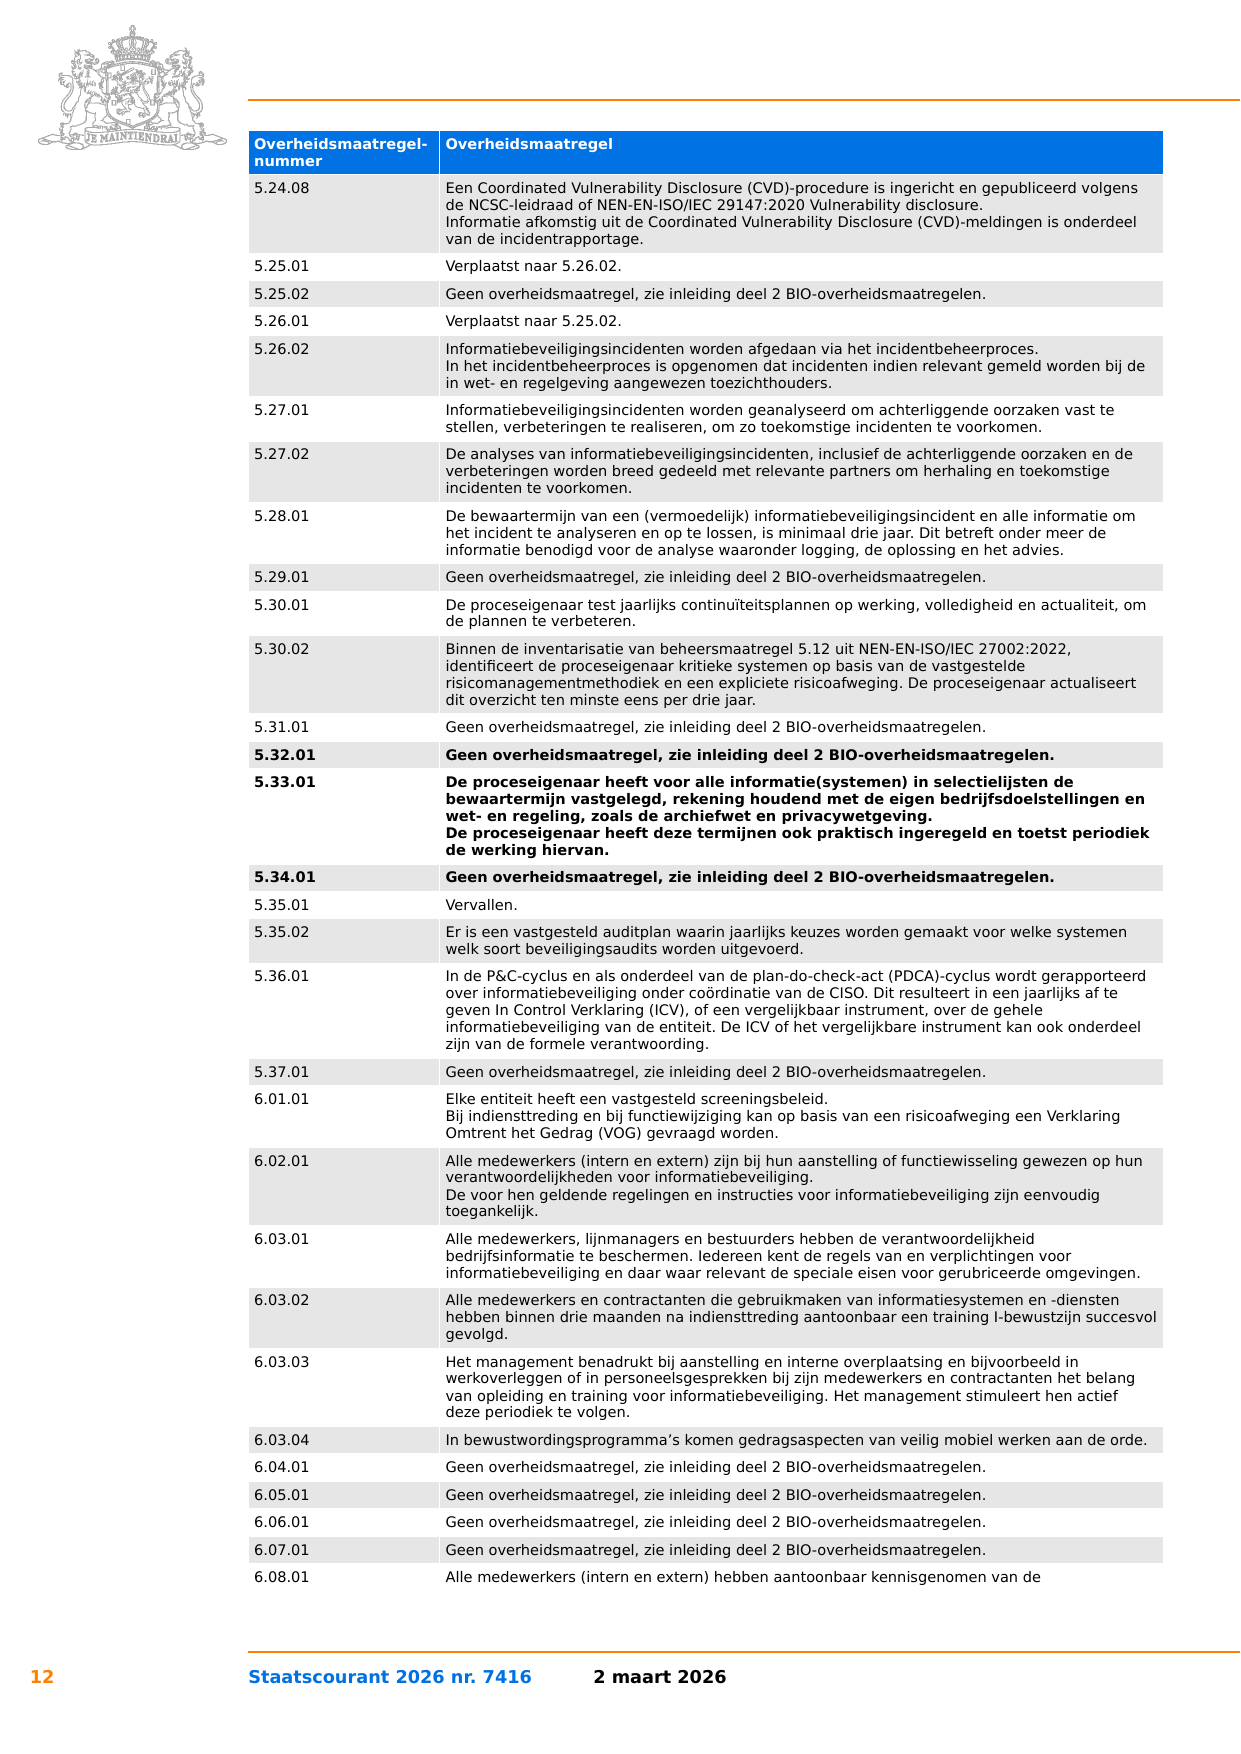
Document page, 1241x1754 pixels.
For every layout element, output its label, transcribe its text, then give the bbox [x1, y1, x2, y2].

table_cell 5.35.02 [249, 919, 439, 963]
table_cell Geen overheidsmaatregel, zie inleiding deel 2 BIO-overheidsmaatregelen. [440, 1537, 1163, 1563]
table_cell Elke entiteit heeft een vastgesteld screeningsbeleid. Bij indiensttreding en bij functiewijziging kan op basis van een risicoafweging een Verklaring Omtrent het Gedrag (VOG) gevraagd worden. [440, 1086, 1163, 1147]
table_cell Een Coordinated Vulnerability Disclosure (CVD)-procedure is ingericht en gepubliceerd volgens de NCSC-leidraad of NEN-EN-ISO/IEC 29147:2020 Vulnerability disclosure. Informatie afkomstig uit de Coordinated Vulnerability Disclosure (CVD)-meldingen is onderdeel van de incidentrapportage. [440, 175, 1163, 253]
table_cell Geen overheidsmaatregel, zie inleiding deel 2 BIO-overheidsmaatregelen. [440, 1509, 1163, 1536]
table_cell Alle medewerkers en contractanten die gebruikmaken van informatiesystemen en -diensten hebben binnen drie maanden na indiensttreding aantoonbaar een training I-bewustzijn succesvol gevolgd. [440, 1288, 1163, 1348]
table_cell Binnen de inventarisatie van beheersmaatregel 5.12 uit NEN-EN-ISO/IEC 27002:2022, identificeert de proceseigenaar kritieke systemen op basis van de vastgestelde risicomanagementmethodiek en een expliciete risicoafweging. De proceseigenaar actualiseert dit overzicht ten minste eens per drie jaar. [440, 636, 1163, 713]
table_cell Het management benadrukt bij aanstelling en interne overplaatsing en bijvoorbeeld in werkoverleggen of in personeelsgesprekken bij zijn medewerkers en contractanten het belang van opleiding en training voor informatiebeveiliging. Het management stimuleert hen actief deze periodiek te volgen. [440, 1349, 1163, 1426]
table_cell 6.02.01 [249, 1148, 439, 1225]
table_cell Alle medewerkers (intern en extern) zijn bij hun aanstelling of functiewisseling gewezen op hun verantwoordelijkheden voor informatiebeveiliging. De voor hen geldende regelingen en instructies voor informatiebeveiliging zijn eenvoudig toegankelijk. [440, 1148, 1163, 1225]
table_cell 5.26.01 [249, 309, 439, 335]
table_cell 5.32.01 [249, 742, 439, 768]
table_cell 6.03.02 [249, 1288, 439, 1348]
table_cell 5.31.01 [249, 714, 439, 741]
table_cell 6.06.01 [249, 1509, 439, 1536]
table_cell Geen overheidsmaatregel, zie inleiding deel 2 BIO-overheidsmaatregelen. [440, 742, 1163, 768]
table_cell Er is een vastgesteld auditplan waarin jaarlijks keuzes worden gemaakt voor welke systemen welk soort beveiligingsaudits worden uitgevoerd. [440, 919, 1163, 963]
table_cell Geen overheidsmaatregel, zie inleiding deel 2 BIO-overheidsmaatregelen. [440, 564, 1163, 591]
table_cell Geen overheidsmaatregel, zie inleiding deel 2 BIO-overheidsmaatregelen. [440, 281, 1163, 307]
table_cell Verplaatst naar 5.26.02. [440, 254, 1163, 280]
table_cell 5.27.02 [249, 442, 439, 502]
table_cell Alle medewerkers, lijnmanagers en bestuurders hebben de verantwoordelijkheid bedrijfsinformatie te beschermen. Iedereen kent de regels van en verplichtingen voor informatiebeveiliging en daar waar relevant de speciale eisen voor gerubriceerde omgevingen. [440, 1226, 1163, 1286]
table_cell In de P&C-cyclus en als onderdeel van de plan-do-check-act (PDCA)-cyclus wordt gerapporteerd over informatiebeveiliging onder coördinatie van de CISO. Dit resulteert in een jaarlijks af te geven In Control Verklaring (ICV), of een vergelijkbaar instrument, over de gehele informatiebeveiliging van de entiteit. De ICV of het vergelijkbare instrument kan ook onderdeel zijn van de formele verantwoording. [440, 964, 1163, 1058]
table_cell 5.24.08 [249, 175, 439, 253]
table_cell 5.25.01 [249, 254, 439, 280]
table_cell Verplaatst naar 5.25.02. [440, 309, 1163, 335]
table_cell De bewaartermijn van een (vermoedelijk) informatiebeveiligingsincident en alle informatie om het incident te analyseren en op te lossen, is minimaal drie jaar. Dit betreft onder meer de informatie benodigd voor de analyse waaronder logging, de oplossing en het advies. [440, 503, 1163, 563]
table_cell 6.07.01 [249, 1537, 439, 1563]
table_cell 6.03.04 [249, 1427, 439, 1453]
table_cell 5.35.01 [249, 892, 439, 918]
table_cell 6.03.03 [249, 1349, 439, 1426]
table_cell Geen overheidsmaatregel, zie inleiding deel 2 BIO-overheidsmaatregelen. [440, 1059, 1163, 1085]
table_cell Geen overheidsmaatregel, zie inleiding deel 2 BIO-overheidsmaatregelen. [440, 1455, 1163, 1481]
table_cell 5.25.02 [249, 281, 439, 307]
table_cell 5.30.02 [249, 636, 439, 713]
table_cell 6.04.01 [249, 1455, 439, 1481]
table_cell 6.01.01 [249, 1086, 439, 1147]
table_cell 5.26.02 [249, 336, 439, 396]
table_cell Geen overheidsmaatregel, zie inleiding deel 2 BIO-overheidsmaatregelen. [440, 714, 1163, 741]
table_cell 5.34.01 [249, 865, 439, 891]
table_cell 5.29.01 [249, 564, 439, 591]
table_cell Informatiebeveiligingsincidenten worden geanalyseerd om achterliggende oorzaken vast te stellen, verbeteringen te realiseren, om zo toekomstige incidenten te voorkomen. [440, 397, 1163, 441]
table_cell 6.08.01 [249, 1564, 439, 1590]
table_cell Informatiebeveiligingsincidenten worden afgedaan via het incidentbeheerproces. In het incidentbeheerproces is opgenomen dat incidenten indien relevant gemeld worden bij de in wet- en regelgeving aangewezen toezichthouders. [440, 336, 1163, 396]
table_cell 6.03.01 [249, 1226, 439, 1286]
table_header Overheidsmaatregel-nummer [249, 131, 439, 174]
table_cell 5.37.01 [249, 1059, 439, 1085]
table_cell 5.33.01 [249, 769, 439, 863]
table_cell 5.28.01 [249, 503, 439, 563]
picture [38, 25, 227, 150]
table_cell Geen overheidsmaatregel, zie inleiding deel 2 BIO-overheidsmaatregelen. [440, 865, 1163, 891]
table_cell Alle medewerkers (intern en extern) hebben aantoonbaar kennisgenomen van de [440, 1564, 1163, 1590]
table_cell 5.36.01 [249, 964, 439, 1058]
table_cell Vervallen. [440, 892, 1163, 918]
table_cell In bewustwordingsprogramma’s komen gedragsaspecten van veilig mobiel werken aan de orde. [440, 1427, 1163, 1453]
table_cell De proceseigenaar heeft voor alle informatie(systemen) in selectielijsten de bewaartermijn vastgelegd, rekening houdend met de eigen bedrijfsdoelstellingen en wet- en regeling, zoals de archiefwet en privacywetgeving. De proceseigenaar heeft deze termijnen ook praktisch ingeregeld en toetst periodiek de werking hiervan. [440, 769, 1163, 863]
table_header Overheidsmaatregel [440, 131, 1163, 174]
table_cell De analyses van informatiebeveiligingsincidenten, inclusief de achterliggende oorzaken en de verbeteringen worden breed gedeeld met relevante partners om herhaling en toekomstige incidenten te voorkomen. [440, 442, 1163, 502]
table_cell 5.30.01 [249, 592, 439, 635]
table_cell 5.27.01 [249, 397, 439, 441]
table_cell De proceseigenaar test jaarlijks continuïteitsplannen op werking, volledigheid en actualiteit, om de plannen te verbeteren. [440, 592, 1163, 635]
table_cell Geen overheidsmaatregel, zie inleiding deel 2 BIO-overheidsmaatregelen. [440, 1482, 1163, 1508]
table_cell 6.05.01 [249, 1482, 439, 1508]
